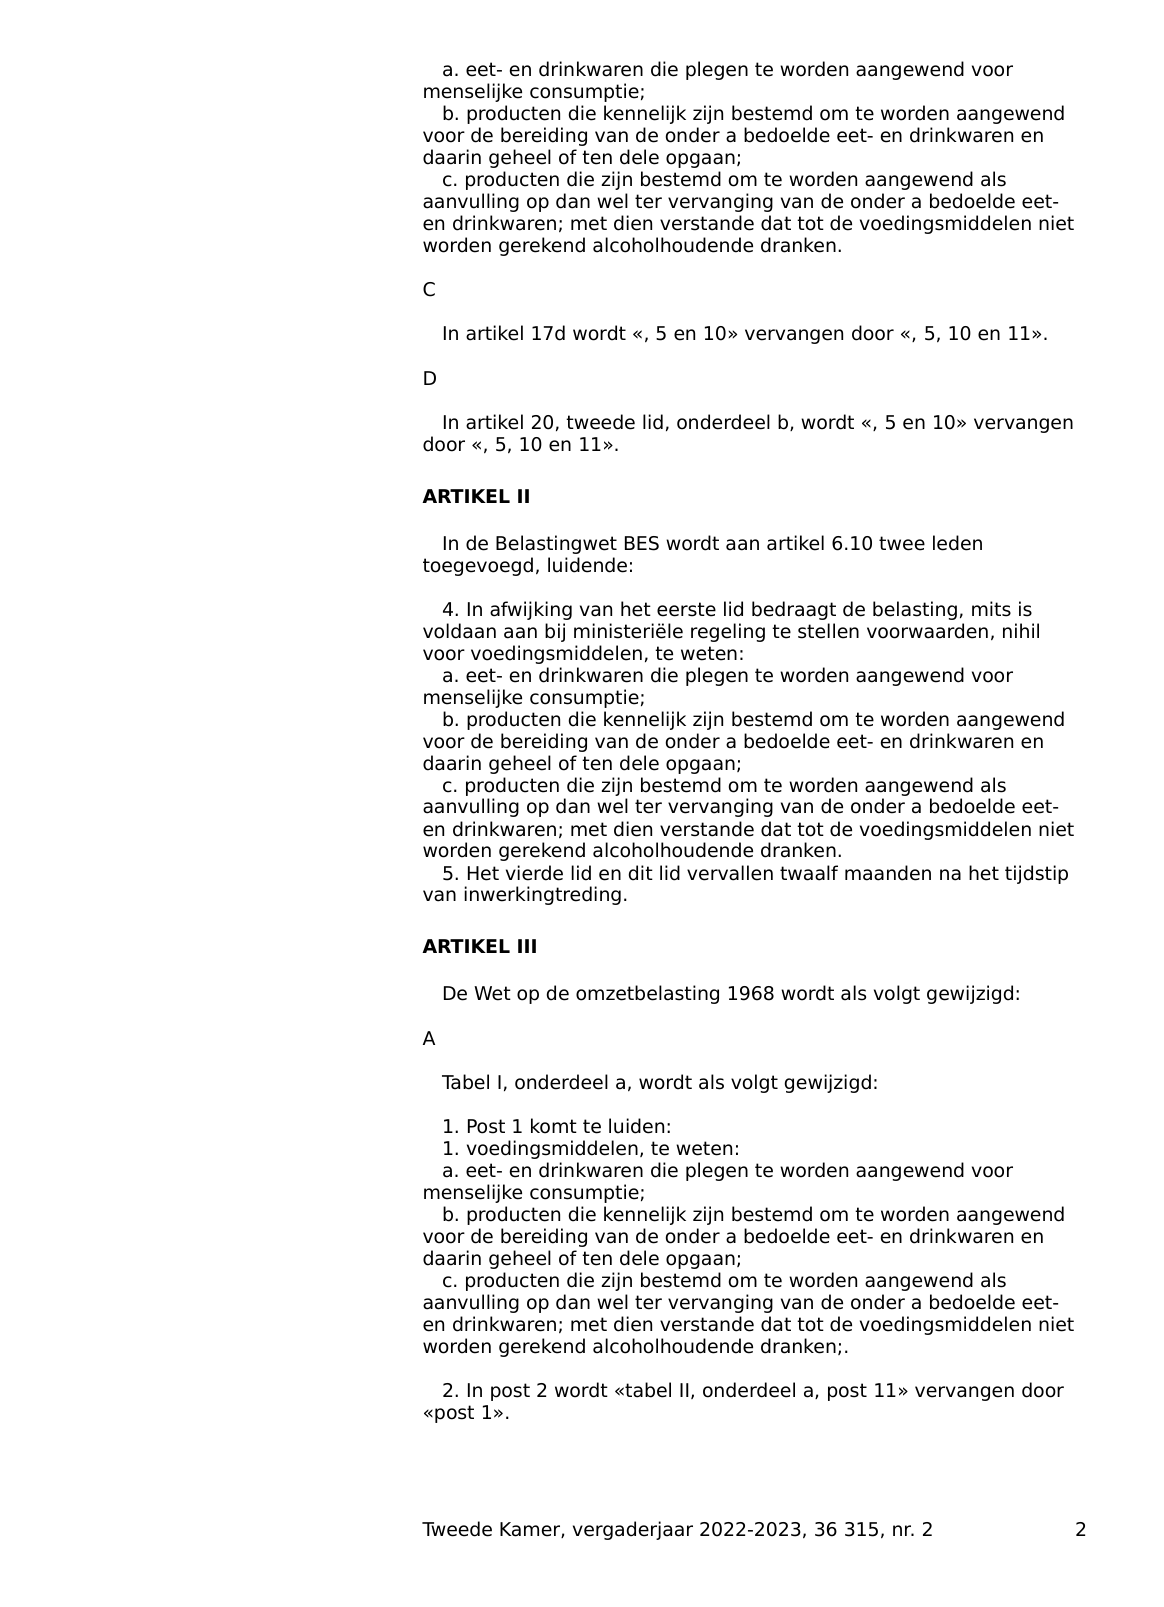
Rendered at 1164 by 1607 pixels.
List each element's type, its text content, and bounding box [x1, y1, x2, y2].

text In artikel 17d wordt «, 5 en 10» vervangen door «, 5, 10 en 11». [422, 323, 1087, 345]
text c. producten die zijn bestemd om te worden aangewend als aanvulling op dan wel ter vervanging van de onder a bedoelde eet- en drinkwaren; met dien verstande dat tot de voedingsmiddelen niet worden gerekend alcoholhoudende dranken. [422, 774, 1087, 862]
text 1. voedingsmiddelen, te weten: [422, 1138, 1087, 1160]
text b. producten die kennelijk zijn bestemd om te worden aangewend voor de bereiding van de onder a bedoelde eet- en drinkwaren en daarin geheel of ten dele opgaan; [422, 1204, 1087, 1270]
text In artikel 20, tweede lid, onderdeel b, wordt «, 5 en 10» vervangen door «, 5, 10 en 11». [422, 412, 1087, 456]
text 4. In afwijking van het eerste lid bedraagt de belasting, mits is voldaan aan bij ministeriële regeling te stellen voorwaarden, nihil voor voedingsmiddelen, te weten: [422, 599, 1087, 664]
text C [422, 279, 1087, 301]
text 1. Post 1 komt te luiden: [422, 1116, 1087, 1138]
text a. eet- en drinkwaren die plegen te worden aangewend voor menselijke consumptie; [422, 664, 1087, 708]
text c. producten die zijn bestemd om te worden aangewend als aanvulling op dan wel ter vervanging van de onder a bedoelde eet- en drinkwaren; met dien verstande dat tot de voedingsmiddelen niet worden gerekend alcoholhoudende dranken. [422, 169, 1087, 257]
text b. producten die kennelijk zijn bestemd om te worden aangewend voor de bereiding van de onder a bedoelde eet- en drinkwaren en daarin geheel of ten dele opgaan; [422, 103, 1087, 169]
text a. eet- en drinkwaren die plegen te worden aangewend voor menselijke consumptie; [422, 59, 1087, 103]
text a. eet- en drinkwaren die plegen te worden aangewend voor menselijke consumptie; [422, 1160, 1087, 1204]
subtitle ARTIKEL II [422, 486, 1087, 507]
text 5. Het vierde lid en dit lid vervallen twaalf maanden na het tijdstip van inwerkingtreding. [422, 862, 1087, 906]
text Tabel I, onderdeel a, wordt als volgt gewijzigd: [422, 1072, 1087, 1094]
text b. producten die kennelijk zijn bestemd om te worden aangewend voor de bereiding van de onder a bedoelde eet- en drinkwaren en daarin geheel of ten dele opgaan; [422, 708, 1087, 774]
text In de Belastingwet BES wordt aan artikel 6.10 twee leden toegevoegd, luidende: [422, 532, 1087, 576]
text A [422, 1027, 1087, 1049]
subtitle ARTIKEL III [422, 936, 1087, 958]
text c. producten die zijn bestemd om te worden aangewend als aanvulling op dan wel ter vervanging van de onder a bedoelde eet- en drinkwaren; met dien verstande dat tot de voedingsmiddelen niet worden gerekend alcoholhoudende dranken;. [422, 1270, 1087, 1358]
text 2. In post 2 wordt «tabel II, onderdeel a, post 11» vervangen door «post 1». [422, 1380, 1087, 1424]
text De Wet op de omzetbelasting 1968 wordt als volgt gewijzigd: [422, 983, 1087, 1005]
text D [422, 367, 1087, 389]
